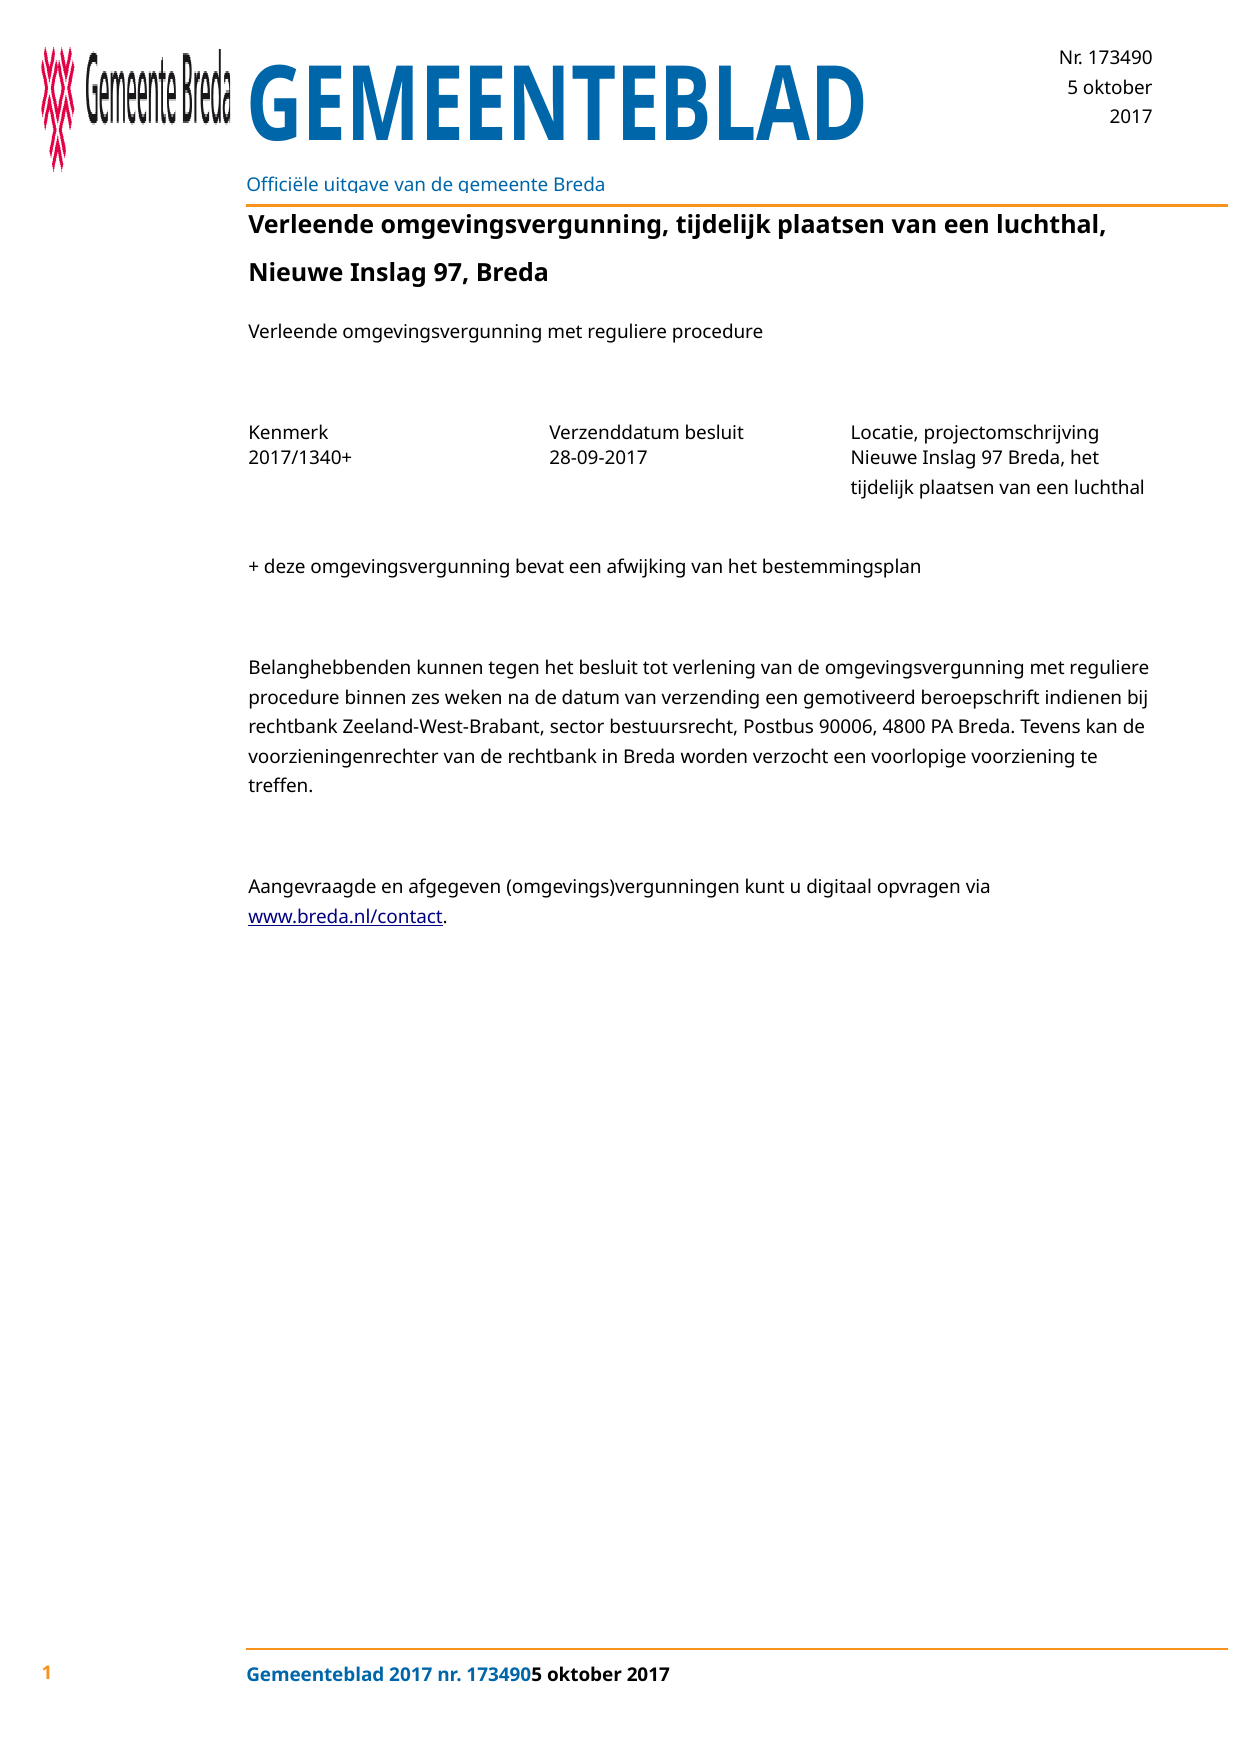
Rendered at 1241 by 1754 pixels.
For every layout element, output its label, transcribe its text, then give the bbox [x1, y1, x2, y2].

table_header Kenmerk [248, 419, 549, 444]
table_header Locatie, projectomschrijving [850, 419, 1152, 444]
text Belanghebbenden kunnen tegen het besluit tot verlening van de omgevingsvergunning met reguliere procedure binnen zes weken na de datum van verzending een gemotiveerd beroepschrift indienen bij rechtbank Zeeland-West-Brabant, sector bestuursrecht, Postbus 90006, 4800 PA Breda. Tevens kan de voorzieningenrechter van de rechtbank in Breda worden verzocht een voorlopige voorziening te treffen. [248, 654, 1152, 798]
table_cell 2017/1340+ [248, 445, 549, 500]
text Verleende omgevingsvergunning met reguliere procedure [248, 318, 1152, 344]
table_cell Nieuwe Inslag 97 Breda, het tijdelijk plaatsen van een luchthal [850, 445, 1152, 500]
picture [41, 47, 231, 172]
text + deze omgevingsvergunning bevat een afwijking van het bestemmingsplan [248, 553, 1152, 579]
text Verleende omgevingsvergunning, tijdelijk plaatsen van een luchthal, Nieuwe Inslag 97, Breda [248, 207, 1152, 288]
table_cell 28-09-2017 [549, 445, 850, 500]
table_header Verzenddatum besluit [549, 419, 850, 444]
text Aangevraagde en afgegeven (omgevings)vergunningen kunt u digitaal opvragen via www.breda.nl/contact. [248, 873, 1152, 929]
